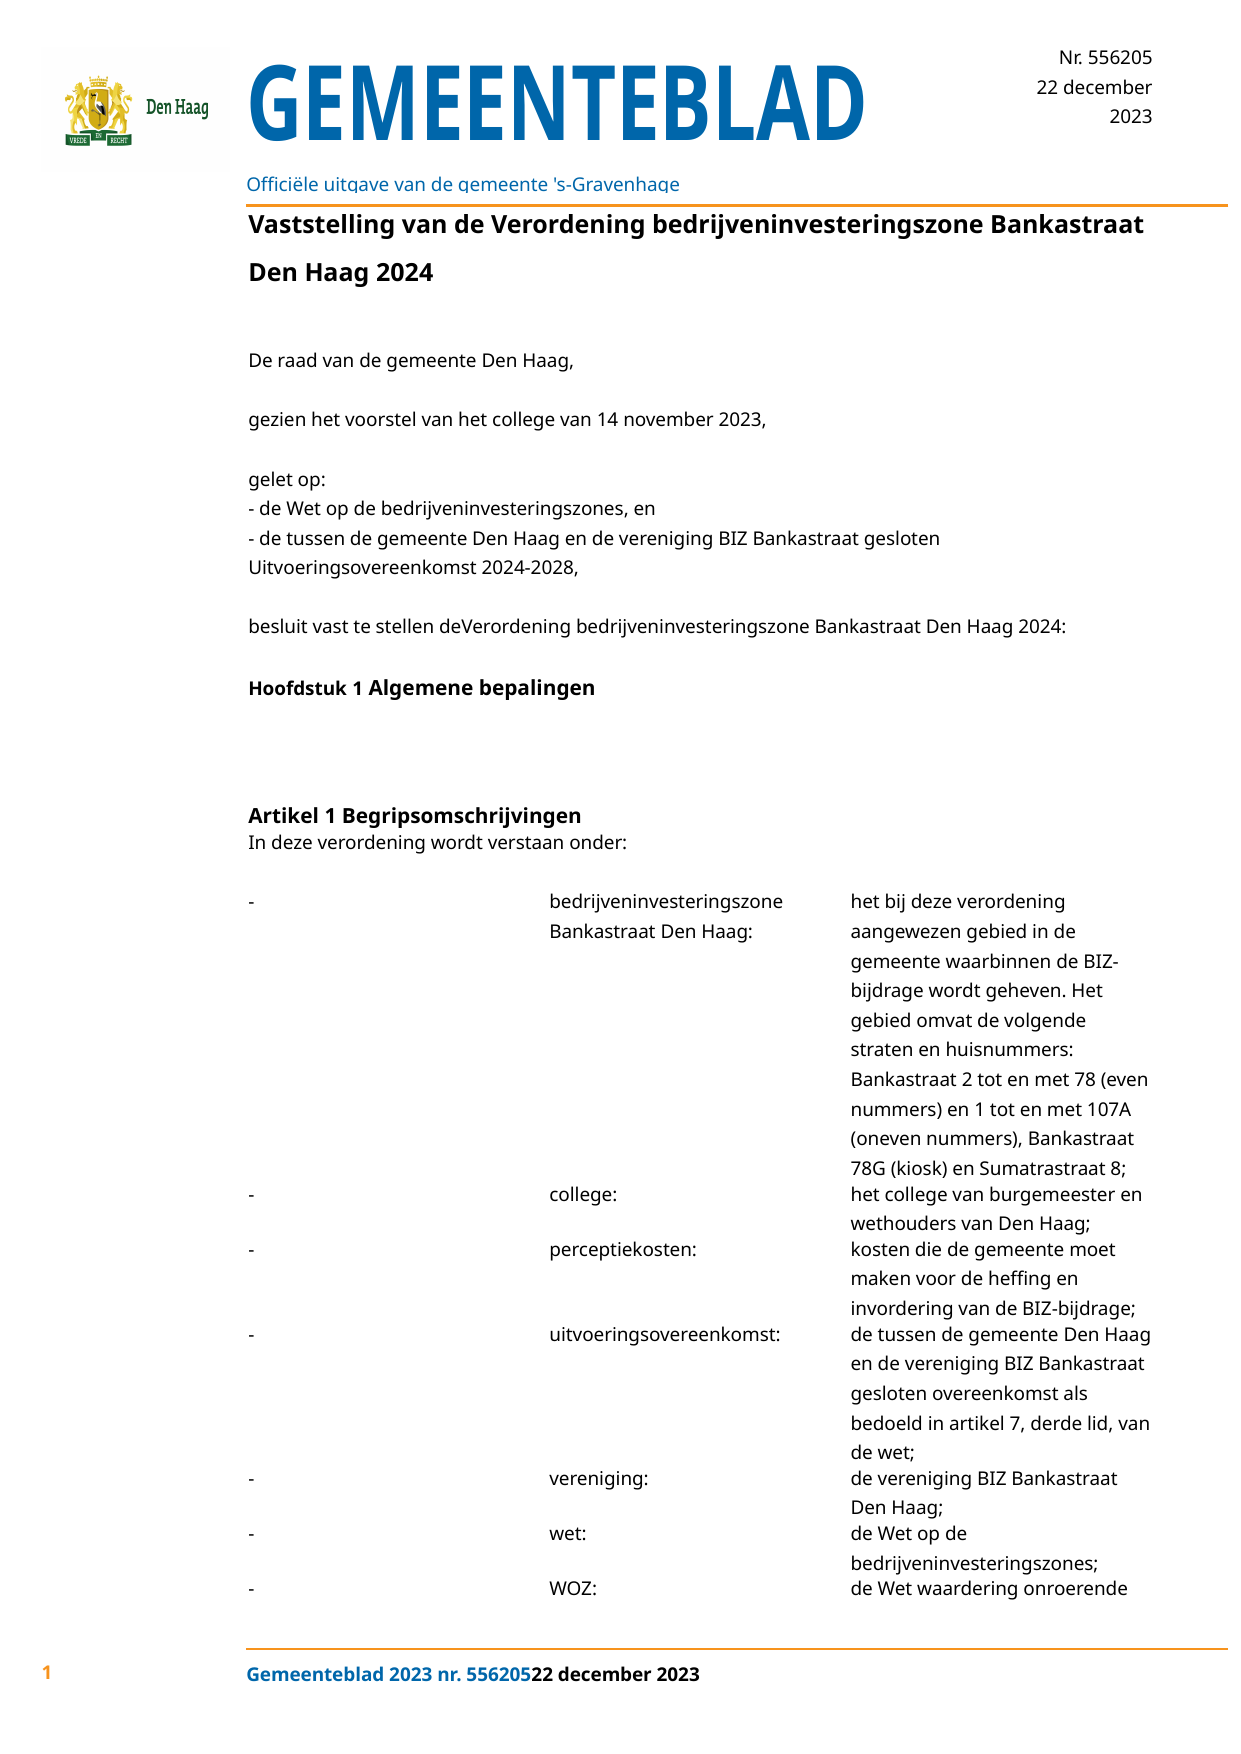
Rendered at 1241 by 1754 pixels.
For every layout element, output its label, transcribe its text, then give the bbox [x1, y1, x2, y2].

table_cell de tussen de gemeente Den Haag en de vereniging BIZ Bankastraat gesloten overeenkomst als bedoeld in artikel 7, derde lid, van de wet; [850, 1321, 1152, 1465]
table_cell de Wet op de bedrijveninvesteringszones; [850, 1520, 1152, 1576]
text besluit vast te stellen deVerordening bedrijveninvesteringszone Bankastraat Den Haag 2024: [248, 614, 1152, 639]
text gezien het voorstel van het college van 14 november 2023, [248, 407, 1152, 432]
table_header bedrijveninvesteringszone Bankastraat Den Haag: [549, 889, 850, 1181]
text De raad van de gemeente Den Haag, [248, 347, 1152, 373]
table_cell kosten die de gemeente moet maken voor de heffing en invordering van de BIZ-bijdrage; [850, 1236, 1152, 1321]
table_header het bij deze verordening aangewezen gebied in de gemeente waarbinnen de BIZ-bijdrage wordt geheven. Het gebied omvat de volgende straten en huisnummers: Bankastraat 2 tot en met 78 (even nummers) en 1 tot en met 107A (oneven nummers), Bankastraat 78G (kiosk) en Sumatrastraat 8; [850, 889, 1152, 1181]
text - de tussen de gemeente Den Haag en de vereniging BIZ Bankastraat gesloten Uitvoeringsovereenkomst 2024-2028, [248, 525, 1152, 580]
table_cell het college van burgemeester en wethouders van Den Haag; [850, 1181, 1152, 1236]
table_cell college: [549, 1181, 850, 1236]
table_cell - [248, 1465, 549, 1520]
table_cell de Wet waardering onroerende [850, 1576, 1152, 1601]
table_cell - [248, 1181, 549, 1236]
text In deze verordening wordt verstaan onder: [248, 829, 1152, 855]
table_cell - [248, 1520, 549, 1576]
table_cell - [248, 1321, 549, 1465]
table_cell de vereniging BIZ Bankastraat Den Haag; [850, 1465, 1152, 1520]
table_cell WOZ: [549, 1576, 850, 1601]
table_cell uitvoeringsovereenkomst: [549, 1321, 850, 1465]
picture [41, 47, 231, 172]
table_cell perceptiekosten: [549, 1236, 850, 1321]
text Hoofdstuk 1 Algemene bepalingen [248, 673, 1152, 701]
text - de Wet op de bedrijveninvesteringszones, en [248, 495, 1152, 521]
text Vaststelling van de Verordening bedrijveninvesteringszone Bankastraat Den Haag 2024 [248, 207, 1152, 288]
table_cell - [248, 1576, 549, 1601]
table_cell - [248, 1236, 549, 1321]
text Artikel 1 Begripsomschrijvingen [248, 801, 1152, 829]
table_cell vereniging: [549, 1465, 850, 1520]
table_cell wet: [549, 1520, 850, 1576]
table_header - [248, 889, 549, 1181]
text gelet op: [248, 466, 1152, 492]
